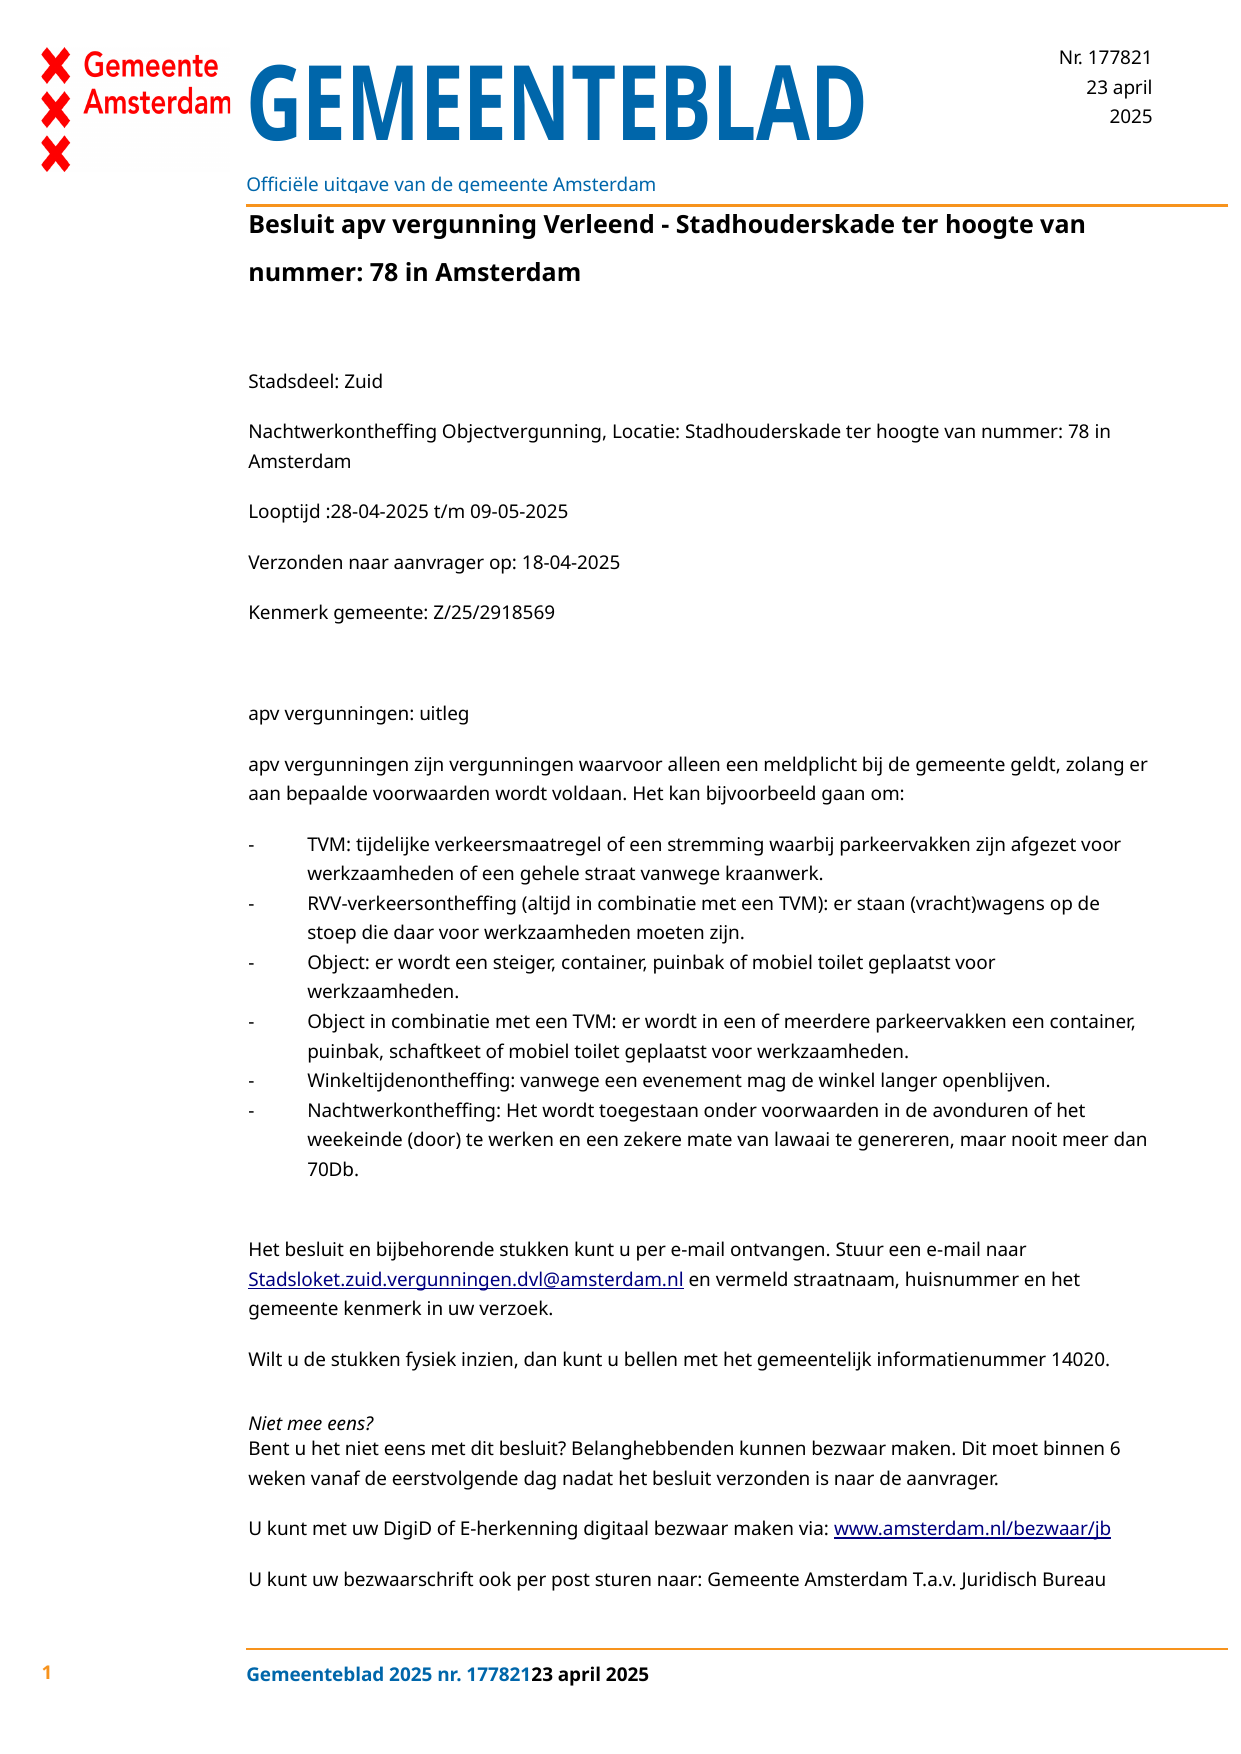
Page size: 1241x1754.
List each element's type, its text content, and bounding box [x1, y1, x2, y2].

text Besluit apv vergunning Verleend - Stadhouderskade ter hoogte van nummer: 78 in Amsterdam [248, 207, 1152, 288]
text Stadsdeel: Zuid [248, 368, 1152, 394]
text Looptijd :28-04-2025 t/m 09-05-2025 [248, 499, 1152, 524]
text Verzonden naar aanvrager op: 18-04-2025 [248, 549, 1152, 575]
list TVM: tijdelijke verkeersmaatregel of een stremming waarbij parkeervakken zijn afgezet voor werkzaamheden of een gehele straat vanwege kraanwerk. [248, 831, 1152, 886]
text U kunt met uw DigiD of E-herkenning digitaal bezwaar maken via: www.amsterdam.nl/bezwaar/jb [248, 1516, 1152, 1541]
text Kenmerk gemeente: Z/25/2918569 [248, 599, 1152, 625]
list RVV-verkeersontheffing (altijd in combinatie met een TVM): er staan (vracht)wagens op de stoep die daar voor werkzaamheden moeten zijn. [248, 890, 1152, 945]
list Object: er wordt een steiger, container, puinbak of mobiel toilet geplaatst voor werkzaamheden. [248, 949, 1152, 1004]
text Bent u het niet eens met dit besluit? Belanghebbenden kunnen bezwaar maken. Dit moet binnen 6 weken vanaf de eerstvolgende dag nadat het besluit verzonden is naar de aanvrager. [248, 1436, 1152, 1491]
text U kunt uw bezwaarschrift ook per post sturen naar: Gemeente Amsterdam T.a.v. Juridisch Bureau [248, 1566, 1152, 1592]
text apv vergunningen zijn vergunningen waarvoor alleen een meldplicht bij de gemeente geldt, zolang er aan bepaalde voorwaarden wordt voldaan. Het kan bijvoorbeeld gaan om: [248, 751, 1152, 806]
list Nachtwerkontheffing: Het wordt toegestaan onder voorwaarden in de avonduren of het weekeinde (door) te werken en een zekere mate van lawaai te genereren, maar nooit meer dan 70Db. [248, 1097, 1152, 1182]
text apv vergunningen: uitleg [248, 700, 1152, 726]
text Nachtwerkontheffing Objectvergunning, Locatie: Stadhouderskade ter hoogte van nummer: 78 in Amsterdam [248, 419, 1152, 474]
text Wilt u de stukken fysiek inzien, dan kunt u bellen met het gemeentelijk informatienummer 14020. [248, 1346, 1152, 1372]
picture [41, 47, 231, 172]
list Object in combinatie met een TVM: er wordt in een of meerdere parkeervakken een container, puinbak, schaftkeet of mobiel toilet geplaatst voor werkzaamheden. [248, 1008, 1152, 1064]
text Het besluit en bijbehorende stukken kunt u per e-mail ontvangen. Stuur een e-mail naar Stadsloket.zuid.vergunningen.dvl@amsterdam.nl en vermeld straatnaam, huisnummer en het gemeente kenmerk in uw verzoek. [248, 1236, 1152, 1321]
text Niet mee eens? [248, 1410, 1152, 1436]
list Winkeltijdenontheffing: vanwege een evenement mag de winkel langer openblijven. [248, 1067, 1152, 1093]
